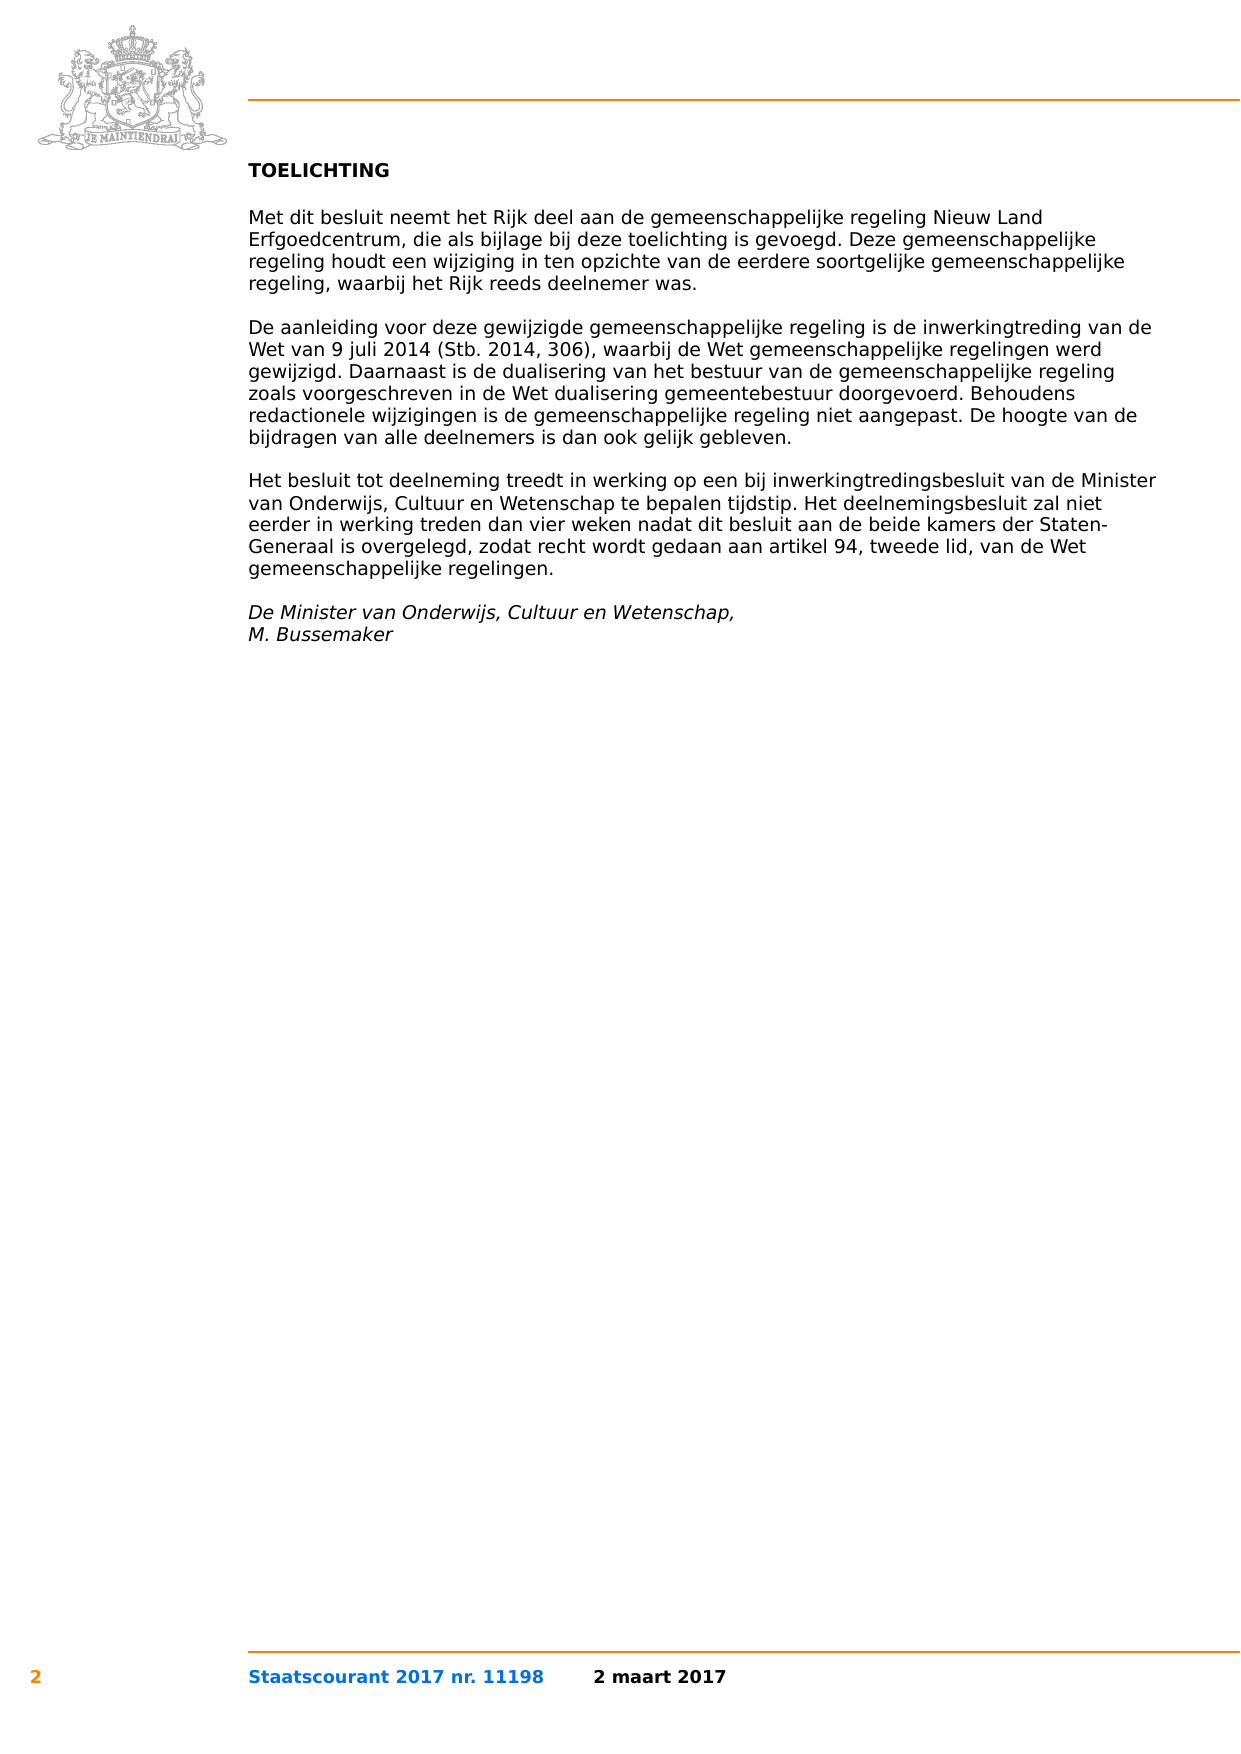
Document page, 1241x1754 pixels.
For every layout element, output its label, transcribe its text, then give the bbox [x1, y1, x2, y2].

text De Minister van Onderwijs, Cultuur en Wetenschap, M. Bussemaker [248, 602, 1163, 646]
text Met dit besluit neemt het Rijk deel aan de gemeenschappelijke regeling Nieuw Land Erfgoedcentrum, die als bijlage bij deze toelichting is gevoegd. Deze gemeenschappelijke regeling houdt een wijziging in ten opzichte van de eerdere soortgelijke gemeenschappelijke regeling, waarbij het Rijk reeds deelnemer was. [248, 207, 1163, 295]
subtitle TOELICHTING [248, 160, 1163, 182]
text De aanleiding voor deze gewijzigde gemeenschappelijke regeling is de inwerkingtreding van de Wet van 9 juli 2014 (Stb. 2014, 306), waarbij de Wet gemeenschappelijke regelingen werd gewijzigd. Daarnaast is de dualisering van het bestuur van de gemeenschappelijke regeling zoals voorgeschreven in de Wet dualisering gemeentebestuur doorgevoerd. Behoudens redactionele wijzigingen is de gemeenschappelijke regeling niet aangepast. De hoogte van de bijdragen van alle deelnemers is dan ook gelijk gebleven. [248, 317, 1163, 448]
text Het besluit tot deelneming treedt in werking op een bij inwerkingtredingsbesluit van de Minister van Onderwijs, Cultuur en Wetenschap te bepalen tijdstip. Het deelnemingsbesluit zal niet eerder in werking treden dan vier weken nadat dit besluit aan de beide kamers der Staten-Generaal is overgelegd, zodat recht wordt gedaan aan artikel 94, tweede lid, van de Wet gemeenschappelijke regelingen. [248, 470, 1163, 580]
picture [38, 25, 227, 150]
